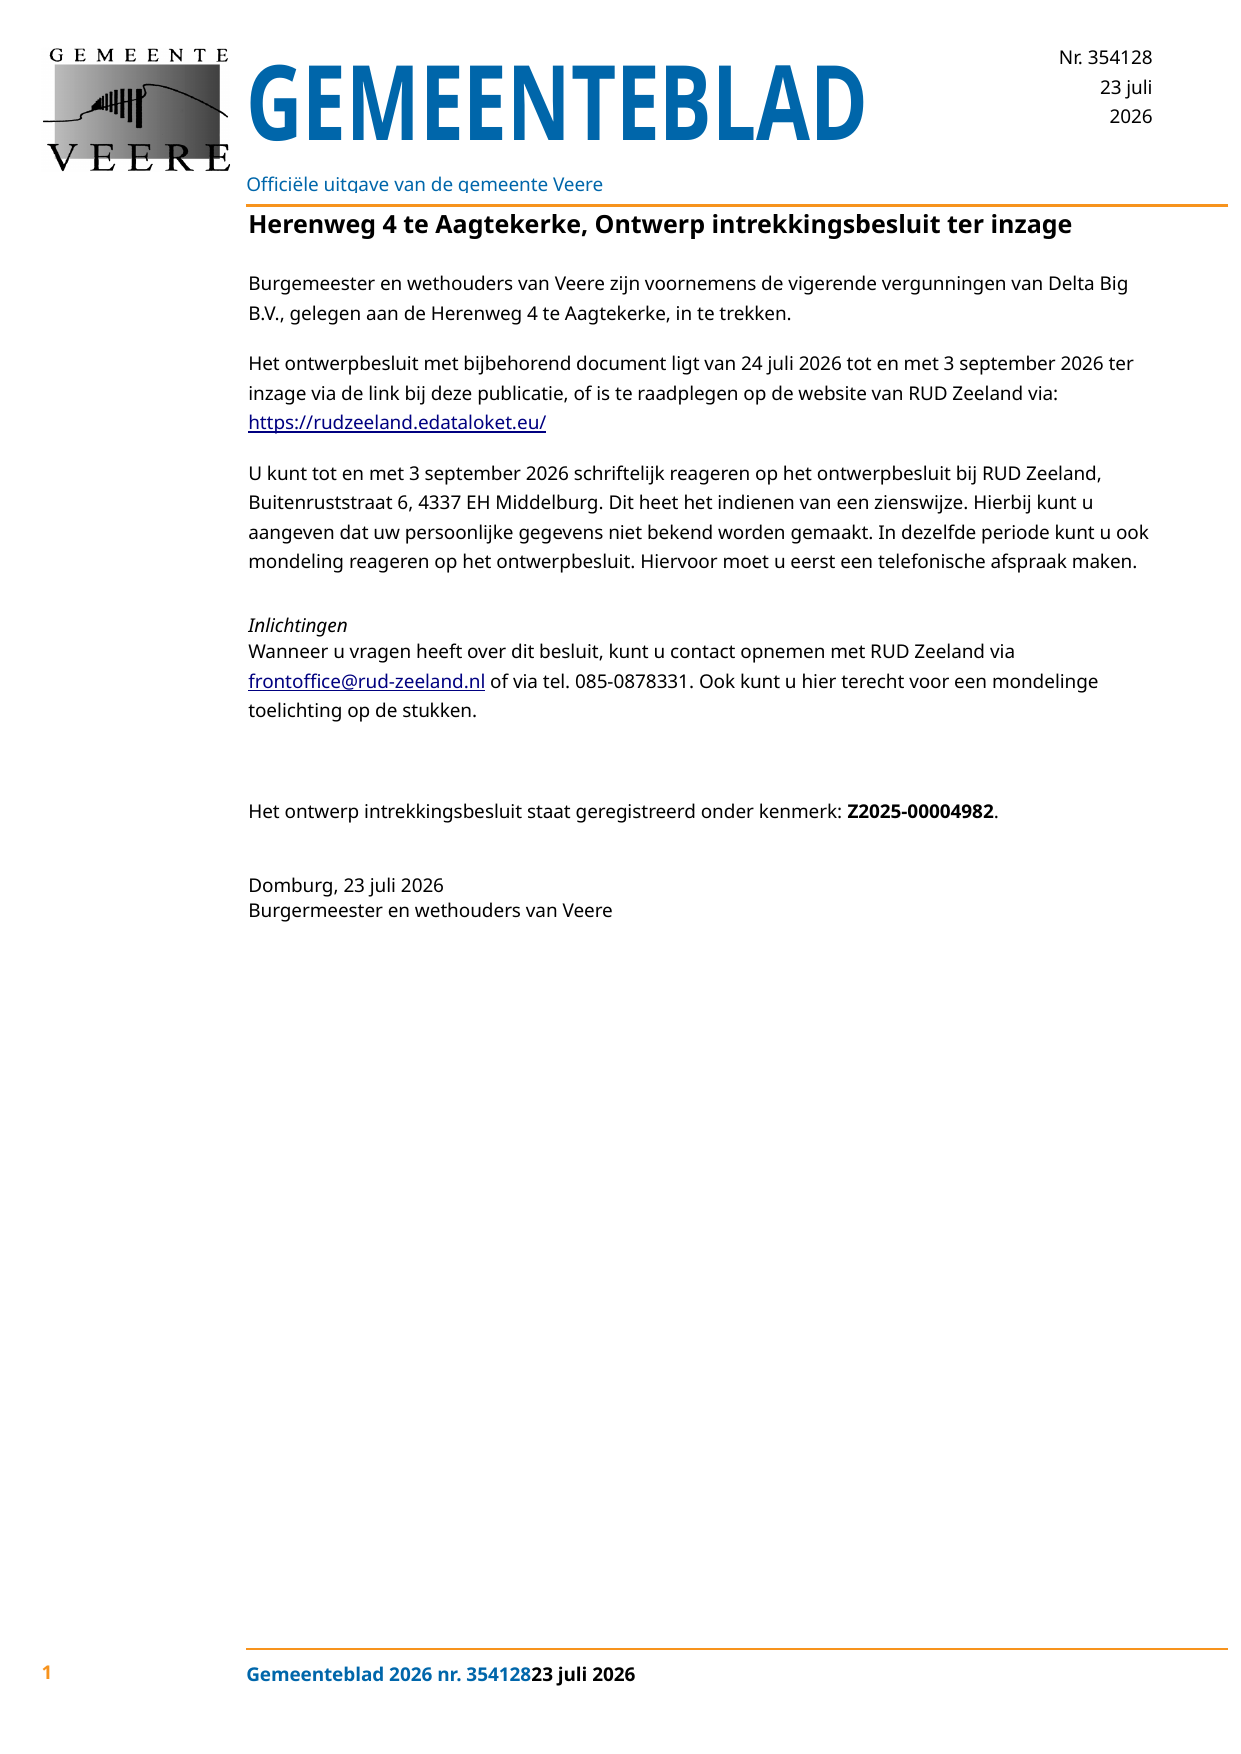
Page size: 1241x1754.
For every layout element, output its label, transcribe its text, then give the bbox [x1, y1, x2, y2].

text Het ontwerp intrekkingsbesluit staat geregistreerd onder kenmerk: Z2025-00004982. [248, 798, 1152, 824]
text U kunt tot en met 3 september 2026 schriftelijk reageren op het ontwerpbesluit bij RUD Zeeland, Buitenruststraat 6, 4337 EH Middelburg. Dit heet het indienen van een zienswijze. Hierbij kunt u aangeven dat uw persoonlijke gegevens niet bekend worden gemaakt. In dezelfde periode kunt u ook mondeling reageren op het ontwerpbesluit. Hiervoor moet u eerst een telefonische afspraak maken. [248, 460, 1152, 574]
picture [41, 47, 231, 172]
text Wanneer u vragen heeft over dit besluit, kunt u contact opnemen met RUD Zeeland via frontoffice@rud-zeeland.nl of via tel. 085-0878331. Ook kunt u hier terecht voor een mondelinge toelichting op de stukken. [248, 638, 1152, 723]
text Domburg, 23 juli 2026 [248, 872, 1152, 898]
text Burgemeester en wethouders van Veere zijn voornemens de vigerende vergunningen van Delta Big B.V., gelegen aan de Herenweg 4 te Aagtekerke, in te trekken. [248, 270, 1152, 326]
text Inlichtingen [248, 613, 1152, 638]
text Herenweg 4 te Aagtekerke, Ontwerp intrekkingsbesluit ter inzage [248, 207, 1152, 241]
text Burgermeester en wethouders van Veere [248, 898, 1152, 923]
text Het ontwerpbesluit met bijbehorend document ligt van 24 juli 2026 tot en met 3 september 2026 ter inzage via de link bij deze publicatie, of is te raadplegen op de website van RUD Zeeland via: https://rudzeeland.edataloket.eu/ [248, 350, 1152, 435]
